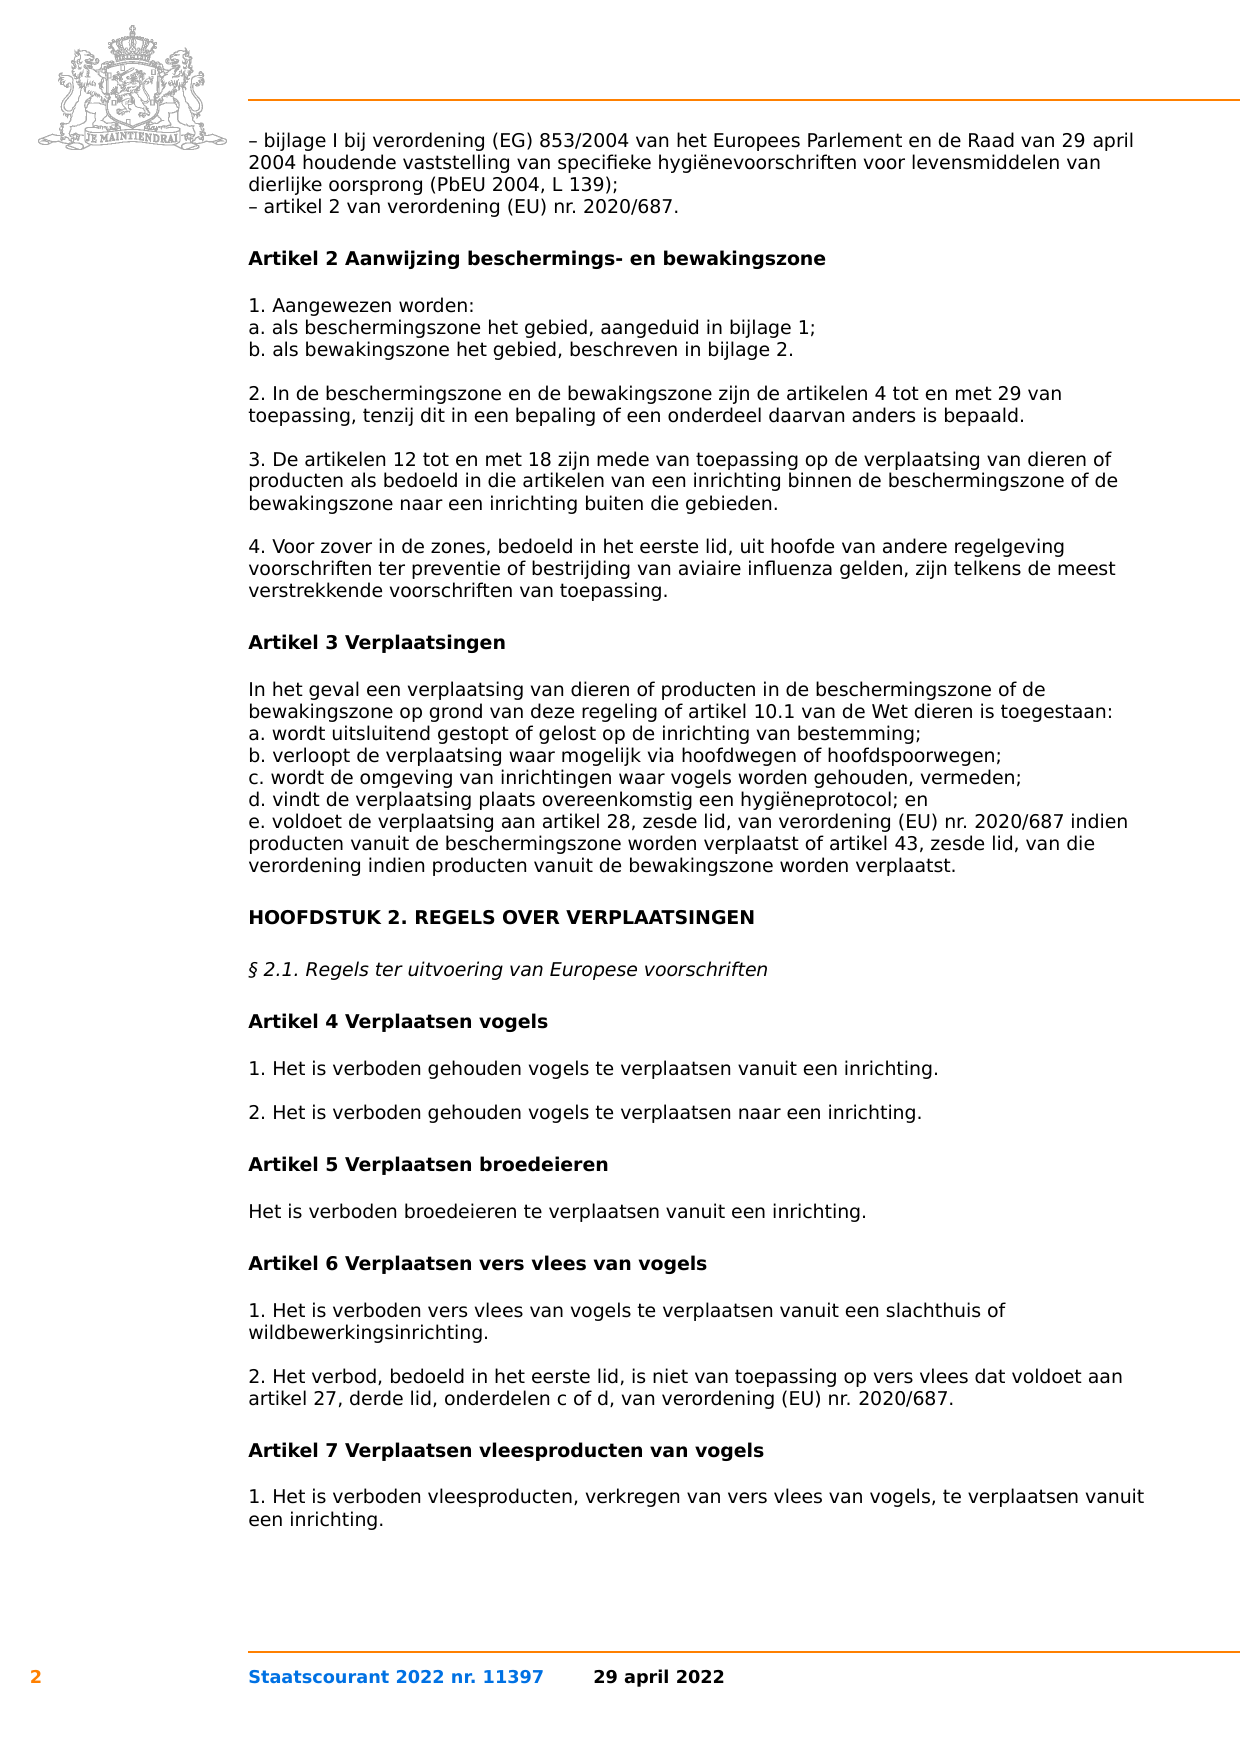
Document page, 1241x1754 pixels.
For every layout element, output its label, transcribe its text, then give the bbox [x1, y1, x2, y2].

text 1. Het is verboden gehouden vogels te verplaatsen vanuit een inrichting. [248, 1058, 1163, 1080]
text 1. Het is verboden vers vlees van vogels te verplaatsen vanuit een slachthuis of wildbewerkingsinrichting. [248, 1300, 1163, 1344]
subtitle Artikel 3 Verplaatsingen [248, 632, 1163, 654]
text e. voldoet de verplaatsing aan artikel 28, zesde lid, van verordening (EU) nr. 2020/687 indien producten vanuit de beschermingszone worden verplaatst of artikel 43, zesde lid, van die verordening indien producten vanuit de bewakingszone worden verplaatst. [248, 811, 1163, 877]
text – bijlage I bij verordening (EG) 853/2004 van het Europees Parlement en de Raad van 29 april 2004 houdende vaststelling van specifieke hygiënevoorschriften voor levensmiddelen van dierlijke oorsprong (PbEU 2004, L 139); [248, 130, 1163, 196]
text d. vindt de verplaatsing plaats overeenkomstig een hygiëneprotocol; en [248, 789, 1163, 811]
subtitle § 2.1. Regels ter uitvoering van Europese voorschriften [248, 959, 1163, 981]
text 2. Het is verboden gehouden vogels te verplaatsen naar een inrichting. [248, 1102, 1163, 1124]
subtitle HOOFDSTUK 2. REGELS OVER VERPLAATSINGEN [248, 907, 1163, 929]
text Het is verboden broedeieren te verplaatsen vanuit een inrichting. [248, 1201, 1163, 1223]
text 2. In de beschermingszone en de bewakingszone zijn de artikelen 4 tot en met 29 van toepassing, tenzij dit in een bepaling of een onderdeel daarvan anders is bepaald. [248, 383, 1163, 427]
subtitle Artikel 2 Aanwijzing beschermings- en bewakingszone [248, 248, 1163, 270]
picture [38, 25, 227, 150]
text 1. Het is verboden vleesproducten, verkregen van vers vlees van vogels, te verplaatsen vanuit een inrichting. [248, 1486, 1163, 1530]
text 3. De artikelen 12 tot en met 18 zijn mede van toepassing op de verplaatsing van dieren of producten als bedoeld in die artikelen van een inrichting binnen de beschermingszone of de bewakingszone naar een inrichting buiten die gebieden. [248, 448, 1163, 514]
text a. als beschermingszone het gebied, aangeduid in bijlage 1; [248, 317, 1163, 339]
text c. wordt de omgeving van inrichtingen waar vogels worden gehouden, vermeden; [248, 767, 1163, 789]
text 4. Voor zover in de zones, bedoeld in het eerste lid, uit hoofde van andere regelgeving voorschriften ter preventie of bestrijding van aviaire influenza gelden, zijn telkens de meest verstrekkende voorschriften van toepassing. [248, 536, 1163, 602]
text 1. Aangewezen worden: [248, 295, 1163, 317]
subtitle Artikel 7 Verplaatsen vleesproducten van vogels [248, 1439, 1163, 1461]
subtitle Artikel 6 Verplaatsen vers vlees van vogels [248, 1253, 1163, 1275]
text In het geval een verplaatsing van dieren of producten in de beschermingszone of de bewakingszone op grond van deze regeling of artikel 10.1 van de Wet dieren is toegestaan: [248, 679, 1163, 723]
subtitle Artikel 5 Verplaatsen broedeieren [248, 1154, 1163, 1176]
text – artikel 2 van verordening (EU) nr. 2020/687. [248, 196, 1163, 218]
text a. wordt uitsluitend gestopt of gelost op de inrichting van bestemming; [248, 723, 1163, 745]
subtitle Artikel 4 Verplaatsen vogels [248, 1011, 1163, 1033]
text b. verloopt de verplaatsing waar mogelijk via hoofdwegen of hoofdspoorwegen; [248, 745, 1163, 767]
text b. als bewakingszone het gebied, beschreven in bijlage 2. [248, 339, 1163, 361]
text 2. Het verbod, bedoeld in het eerste lid, is niet van toepassing op vers vlees dat voldoet aan artikel 27, derde lid, onderdelen c of d, van verordening (EU) nr. 2020/687. [248, 1366, 1163, 1409]
